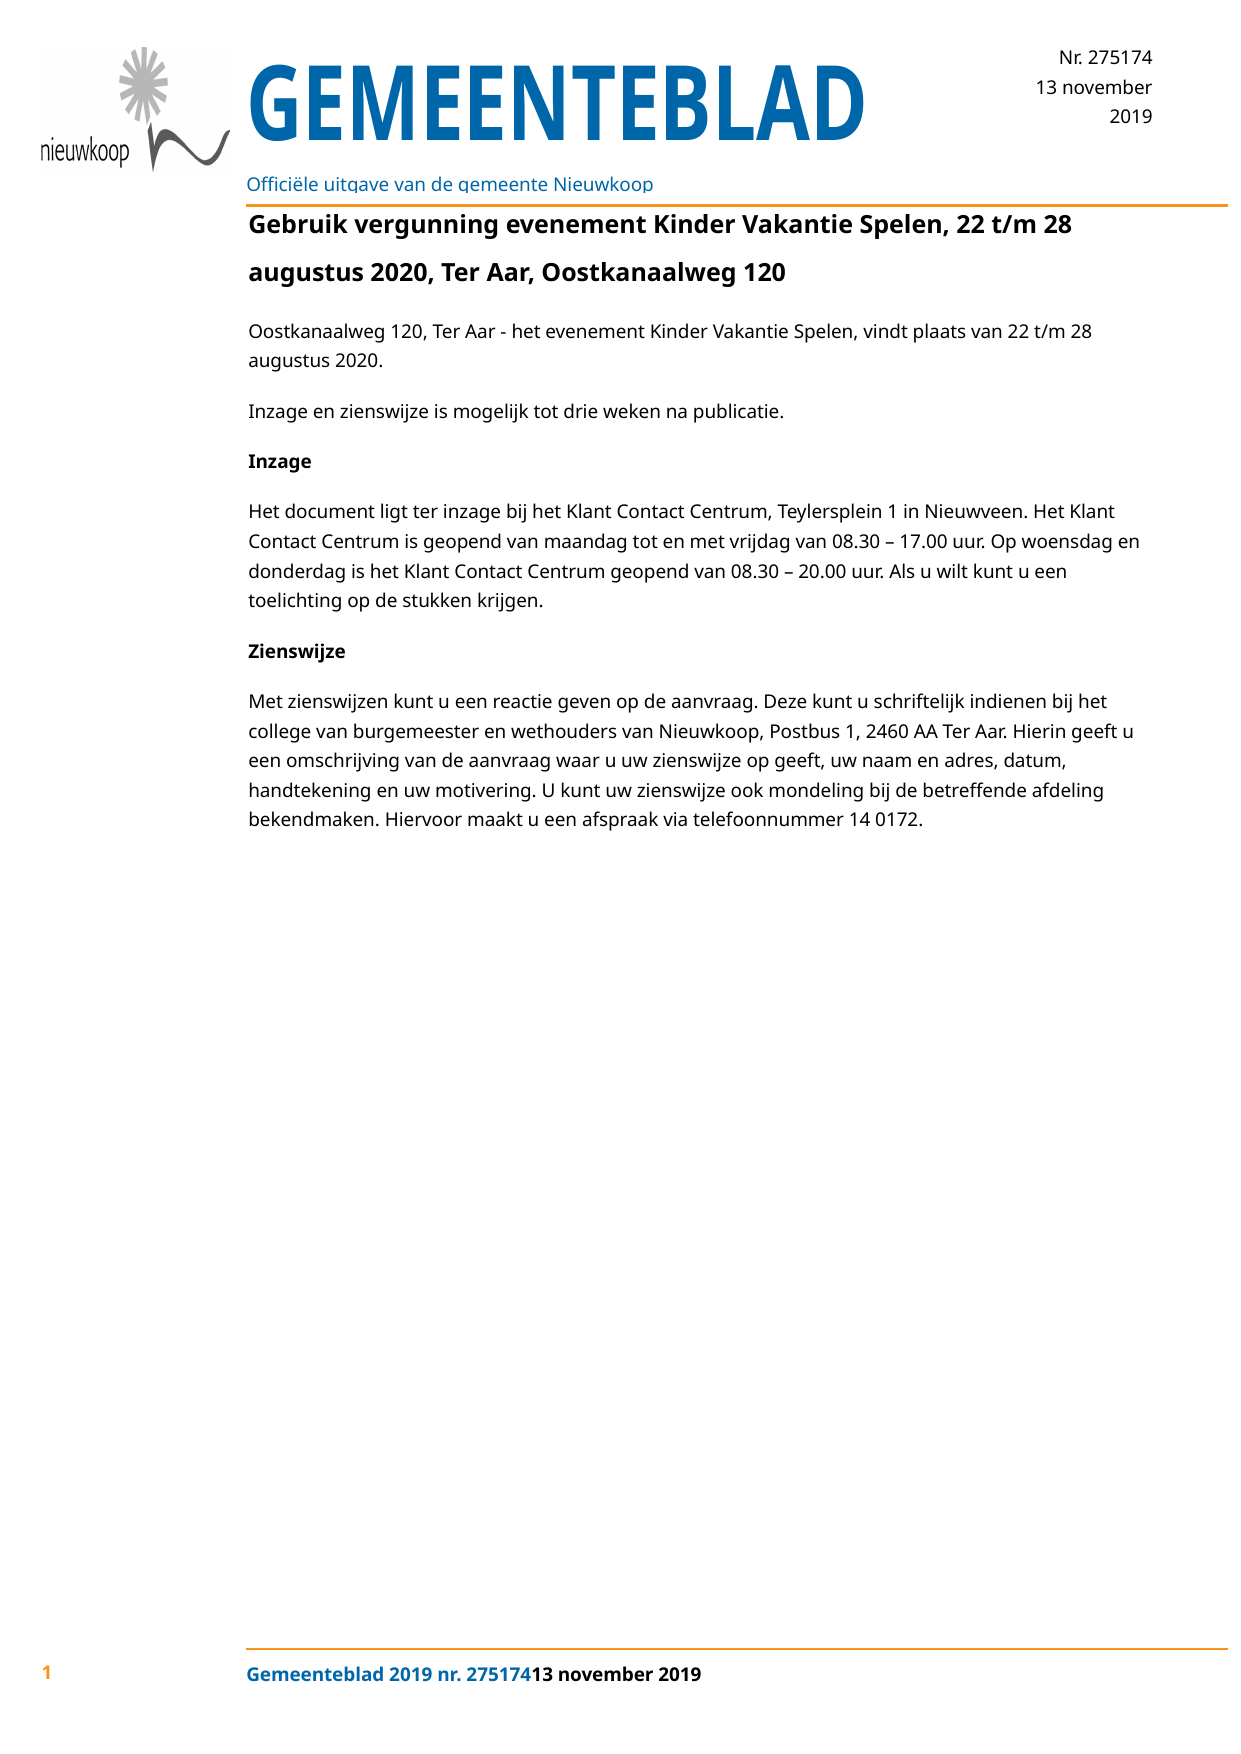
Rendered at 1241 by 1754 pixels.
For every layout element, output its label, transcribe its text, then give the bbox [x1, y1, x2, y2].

text Met zienswijzen kunt u een reactie geven op de aanvraag. Deze kunt u schriftelijk indienen bij het college van burgemeester en wethouders van Nieuwkoop, Postbus 1, 2460 AA Ter Aar. Hierin geeft u een omschrijving van de aanvraag waar u uw zienswijze op geeft, uw naam en adres, datum, handtekening en uw motivering. U kunt uw zienswijze ook mondeling bij de betreffende afdeling bekendmaken. Hiervoor maakt u een afspraak via telefoonnummer 14 0172. [248, 688, 1152, 832]
text Zienswijze [248, 638, 1152, 664]
text Gebruik vergunning evenement Kinder Vakantie Spelen, 22 t/m 28 augustus 2020, Ter Aar, Oostkanaalweg 120 [248, 207, 1152, 288]
text Inzage [248, 448, 1152, 474]
text Het document ligt ter inzage bij het Klant Contact Centrum, Teylersplein 1 in Nieuwveen. Het Klant Contact Centrum is geopend van maandag tot en met vrijdag van 08.30 – 17.00 uur. Op woensdag en donderdag is het Klant Contact Centrum geopend van 08.30 – 20.00 uur. Als u wilt kunt u een toelichting op de stukken krijgen. [248, 499, 1152, 613]
text Inzage en zienswijze is mogelijk tot drie weken na publicatie. [248, 398, 1152, 424]
picture [41, 47, 231, 172]
text Oostkanaalweg 120, Ter Aar - het evenement Kinder Vakantie Spelen, vindt plaats van 22 t/m 28 augustus 2020. [248, 318, 1152, 373]
